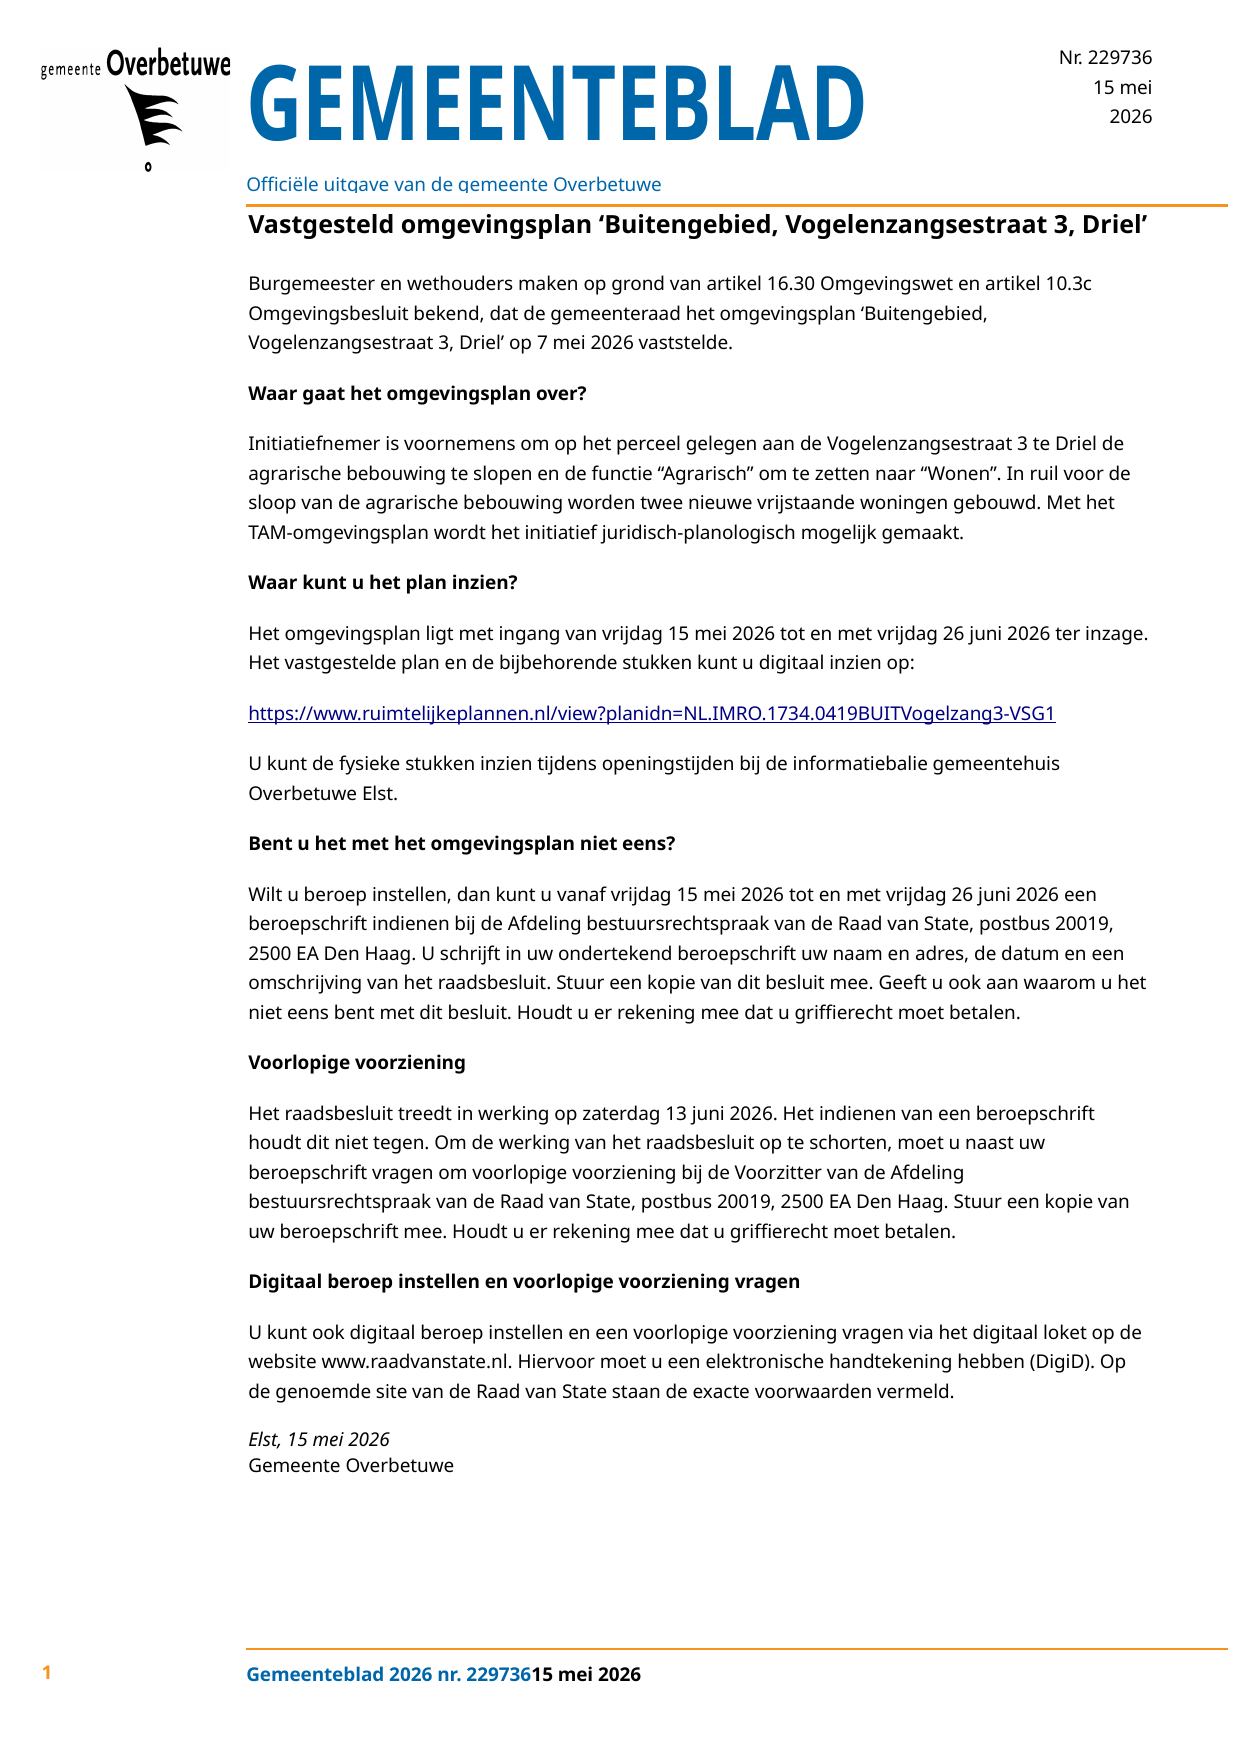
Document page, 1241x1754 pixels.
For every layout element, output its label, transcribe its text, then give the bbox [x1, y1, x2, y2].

text U kunt ook digitaal beroep instellen en een voorlopige voorziening vragen via het digitaal loket op de website www.raadvanstate.nl. Hiervoor moet u een elektronische handtekening hebben (DigiD). Op de genoemde site van de Raad van State staan de exacte voorwaarden vermeld. [248, 1319, 1152, 1404]
text Waar gaat het omgevingsplan over? [248, 380, 1152, 406]
text Burgemeester en wethouders maken op grond van artikel 16.30 Omgevingswet en artikel 10.3c Omgevingsbesluit bekend, dat de gemeenteraad het omgevingsplan ‘Buitengebied, Vogelenzangsestraat 3, Driel’ op 7 mei 2026 vaststelde. [248, 270, 1152, 355]
text Digitaal beroep instellen en voorlopige voorziening vragen [248, 1269, 1152, 1294]
text U kunt de fysieke stukken inzien tijdens openingstijden bij de informatiebalie gemeentehuis Overbetuwe Elst. [248, 750, 1152, 806]
text Waar kunt u het plan inzien? [248, 569, 1152, 595]
text Initiatiefnemer is voornemens om op het perceel gelegen aan de Vogelenzangsestraat 3 te Driel de agrarische bebouwing te slopen en de functie “Agrarisch” om te zetten naar “Wonen”. In ruil voor de sloop van de agrarische bebouwing worden twee nieuwe vrijstaande woningen gebouwd. Met het TAM-omgevingsplan wordt het initiatief juridisch-planologisch mogelijk gemaakt. [248, 430, 1152, 545]
text Voorlopige voorziening [248, 1049, 1152, 1075]
picture [41, 47, 231, 172]
text Het omgevingsplan ligt met ingang van vrijdag 15 mei 2026 tot en met vrijdag 26 juni 2026 ter inzage. Het vastgestelde plan en de bijbehorende stukken kunt u digitaal inzien op: [248, 620, 1152, 675]
text https://www.ruimtelijkeplannen.nl/view?planidn=NL.IMRO.1734.0419BUITVogelzang3-VSG1 [248, 700, 1152, 726]
text Het raadsbesluit treedt in werking op zaterdag 13 juni 2026. Het indienen van een beroepschrift houdt dit niet tegen. Om de werking van het raadsbesluit op te schorten, moet u naast uw beroepschrift vragen om voorlopige voorziening bij de Voorzitter van de Afdeling bestuursrechtspraak van de Raad van State, postbus 20019, 2500 EA Den Haag. Stuur een kopie van uw beroepschrift mee. Houdt u er rekening mee dat u griffierecht moet betalen. [248, 1100, 1152, 1244]
text Vastgesteld omgevingsplan ‘Buitengebied, Vogelenzangsestraat 3, Driel’ [248, 207, 1152, 241]
text Bent u het met het omgevingsplan niet eens? [248, 830, 1152, 856]
text Elst, 15 mei 2026 [248, 1426, 1152, 1452]
text Wilt u beroep instellen, dan kunt u vanaf vrijdag 15 mei 2026 tot en met vrijdag 26 juni 2026 een beroepschrift indienen bij de Afdeling bestuursrechtspraak van de Raad van State, postbus 20019, 2500 EA Den Haag. U schrijft in uw ondertekend beroepschrift uw naam en adres, de datum en een omschrijving van het raadsbesluit. Stuur een kopie van dit besluit mee. Geeft u ook aan waarom u het niet eens bent met dit besluit. Houdt u er rekening mee dat u griffierecht moet betalen. [248, 881, 1152, 1025]
text Gemeente Overbetuwe [248, 1452, 1152, 1477]
